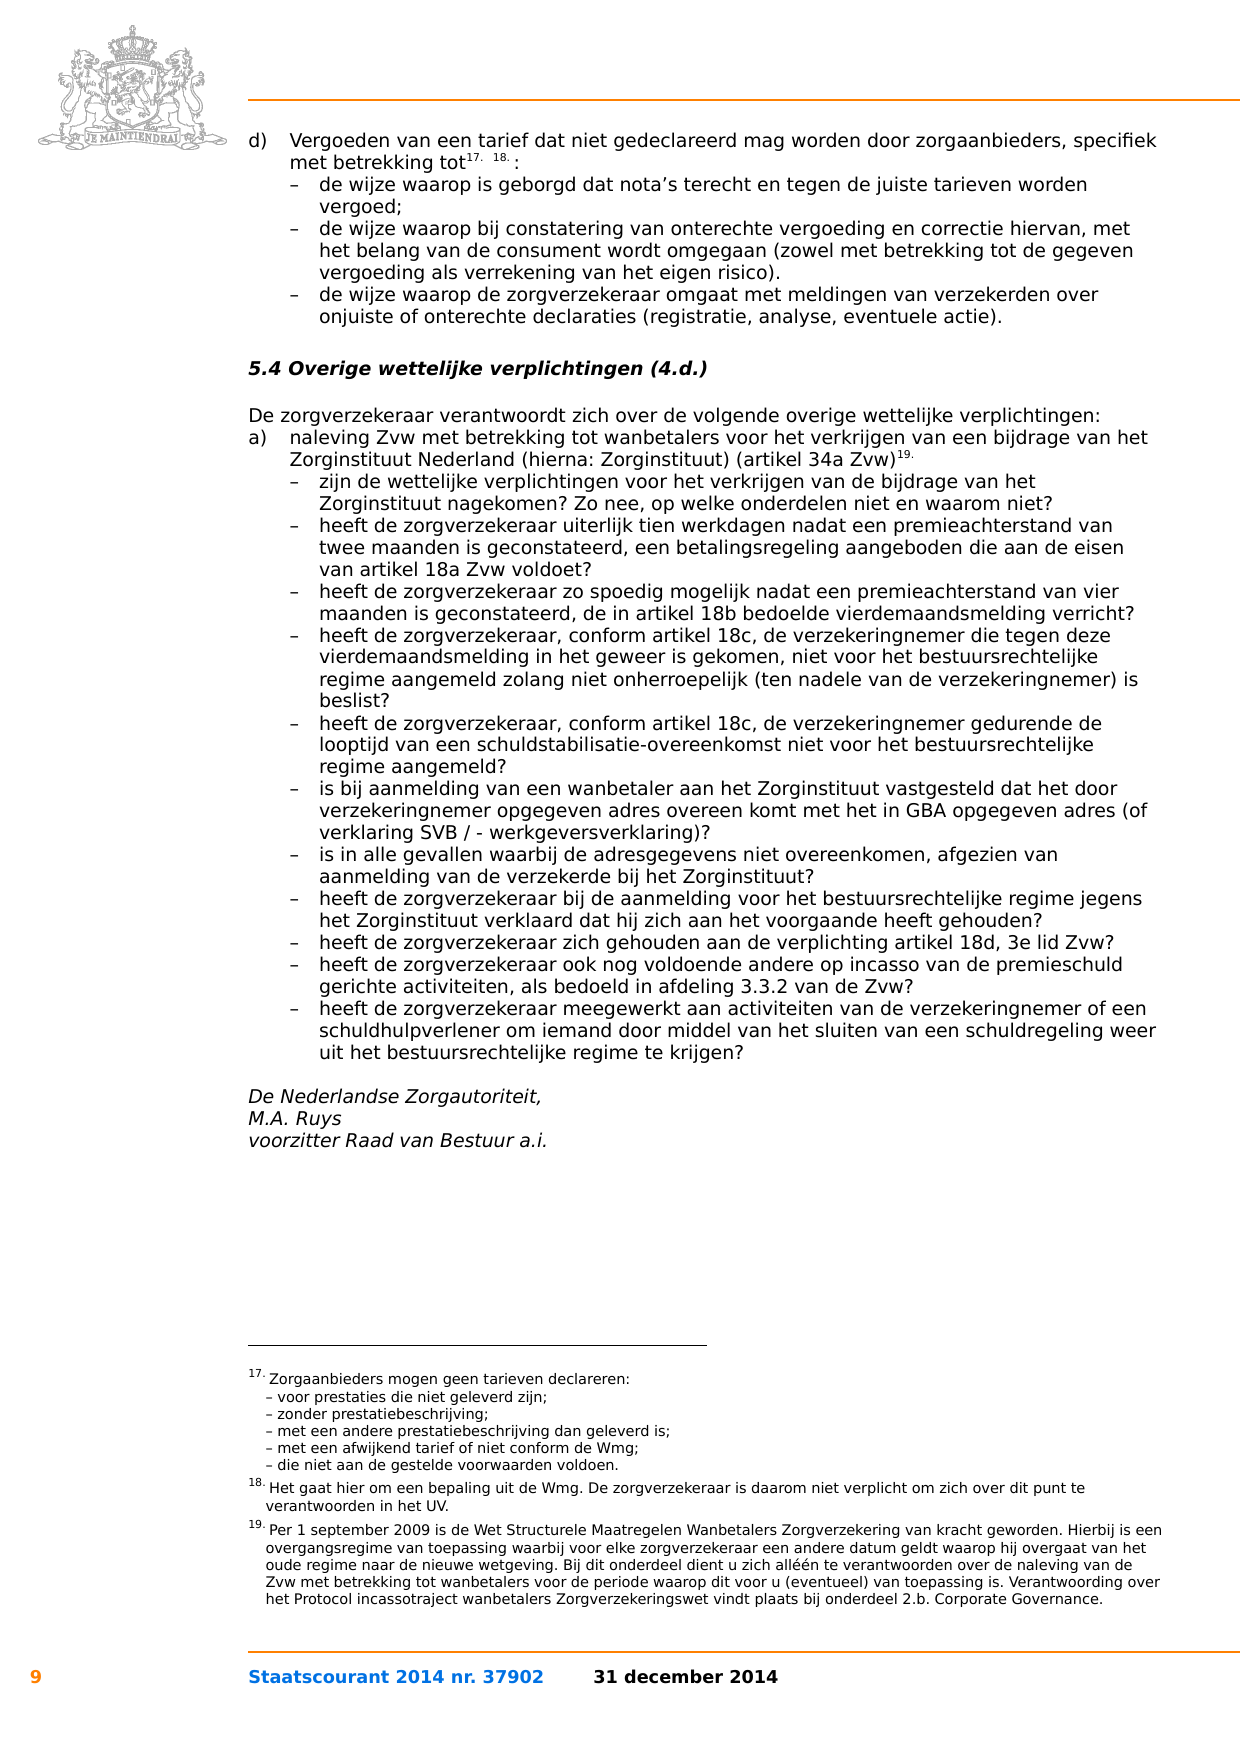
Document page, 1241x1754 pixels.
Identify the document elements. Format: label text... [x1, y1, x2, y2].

text – heeft de zorgverzekeraar bij de aanmelding voor het bestuursrechtelijke regime jegens het Zorginstituut verklaard dat hij zich aan het voorgaande heeft gehouden? [289, 888, 1163, 932]
text – is in alle gevallen waarbij de adresgegevens niet overeenkomen, afgezien van aanmelding van de verzekerde bij het Zorginstituut? [289, 844, 1163, 888]
text – heeft de zorgverzekeraar ook nog voldoende andere op incasso van de premieschuld gerichte activiteiten, als bedoeld in afdeling 3.3.2 van de Zvw? [289, 954, 1163, 998]
text – zijn de wettelijke verplichtingen voor het verkrijgen van de bijdrage van het Zorginstituut nagekomen? Zo nee, op welke onderdelen niet en waarom niet? [289, 471, 1163, 514]
text – de wijze waarop bij constatering van onterechte vergoeding en correctie hiervan, met het belang van de consument wordt omgegaan (zowel met betrekking tot de gegeven vergoeding als verrekening van het eigen risico). [289, 218, 1163, 284]
text – met een andere prestatiebeschrijving dan geleverd is; [265, 1423, 1163, 1440]
text – heeft de zorgverzekeraar, conform artikel 18c, de verzekeringnemer gedurende de looptijd van een schuldstabilisatie-overeenkomst niet voor het bestuursrechtelijke regime aangemeld? [289, 712, 1163, 778]
text De Nederlandse Zorgautoriteit, M.A. Ruys voorzitter Raad van Bestuur a.i. [248, 1086, 1163, 1152]
text – de wijze waarop de zorgverzekeraar omgaat met meldingen van verzekerden over onjuiste of onterechte declaraties (registratie, analyse, eventuele actie). [289, 284, 1163, 328]
text – zonder prestatiebeschrijving; [265, 1406, 1163, 1423]
text – heeft de zorgverzekeraar zich gehouden aan de verplichting artikel 18d, 3e lid Zvw? [289, 932, 1163, 954]
text – voor prestaties die niet geleverd zijn; [265, 1389, 1163, 1406]
text – is bij aanmelding van een wanbetaler aan het Zorginstituut vastgesteld dat het door verzekeringnemer opgegeven adres overeen komt met het in GBA opgegeven adres (of verklaring SVB / - werkgeversverklaring)? [289, 778, 1163, 844]
text a) naleving Zvw met betrekking tot wanbetalers voor het verkrijgen van een bijdrage van het Zorginstituut Nederland (hierna: Zorginstituut) (artikel 34a Zvw) [248, 427, 1163, 471]
text – de wijze waarop is geborgd dat nota’s terecht en tegen de juiste tarieven worden vergoed; [289, 174, 1163, 218]
text – heeft de zorgverzekeraar meegewerkt aan activiteiten van de verzekeringnemer of een schuldhulpverlener om iemand door middel van het sluiten van een schuldregeling weer uit het bestuursrechtelijke regime te krijgen? [289, 998, 1163, 1064]
picture [38, 25, 227, 150]
text – heeft de zorgverzekeraar uiterlijk tien werkdagen nadat een premieachterstand van twee maanden is geconstateerd, een betalingsregeling aangeboden die aan de eisen van artikel 18a Zvw voldoet? [289, 514, 1163, 581]
text d) Vergoeden van een tarief dat niet gedeclareerd mag worden door zorgaanbieders, specifiek met betrekking tot : [248, 130, 1163, 174]
text – met een afwijkend tarief of niet conform de Wmg; [265, 1440, 1163, 1457]
text Per 1 september 2009 is de Wet Structurele Maatregelen Wanbetalers Zorgverzekering van kracht geworden. Hierbij is een overgangsregime van toepassing waarbij voor elke zorgverzekeraar een andere datum geldt waarop hij overgaat van het oude regime naar de nieuwe wetgeving. Bij dit onderdeel dient u zich alléén te verantwoorden over de naleving van de Zvw met betrekking tot wanbetalers voor de periode waarop dit voor u (eventueel) van toepassing is. Verantwoording over het Protocol incassotraject wanbetalers Zorgverzekeringswet vindt plaats bij onderdeel 2.b. Corporate Governance. [248, 1518, 1163, 1608]
text – heeft de zorgverzekeraar zo spoedig mogelijk nadat een premieachterstand van vier maanden is geconstateerd, de in artikel 18b bedoelde vierdemaandsmelding verricht? [289, 581, 1163, 624]
text – heeft de zorgverzekeraar, conform artikel 18c, de verzekeringnemer die tegen deze vierdemaandsmelding in het geweer is gekomen, niet voor het bestuursrechtelijke regime aangemeld zolang niet onherroepelijk (ten nadele van de verzekeringnemer) is beslist? [289, 624, 1163, 712]
text De zorgverzekeraar verantwoordt zich over de volgende overige wettelijke verplichtingen: [248, 405, 1163, 427]
subtitle 5.4 Overige wettelijke verplichtingen (4.d.) [248, 358, 1163, 380]
text – die niet aan de gestelde voorwaarden voldoen. [265, 1457, 1163, 1473]
text Zorgaanbieders mogen geen tarieven declareren: [248, 1367, 1163, 1389]
text Het gaat hier om een bepaling uit de Wmg. De zorgverzekeraar is daarom niet verplicht om zich over dit punt te verantwoorden in het UV. [248, 1476, 1163, 1515]
